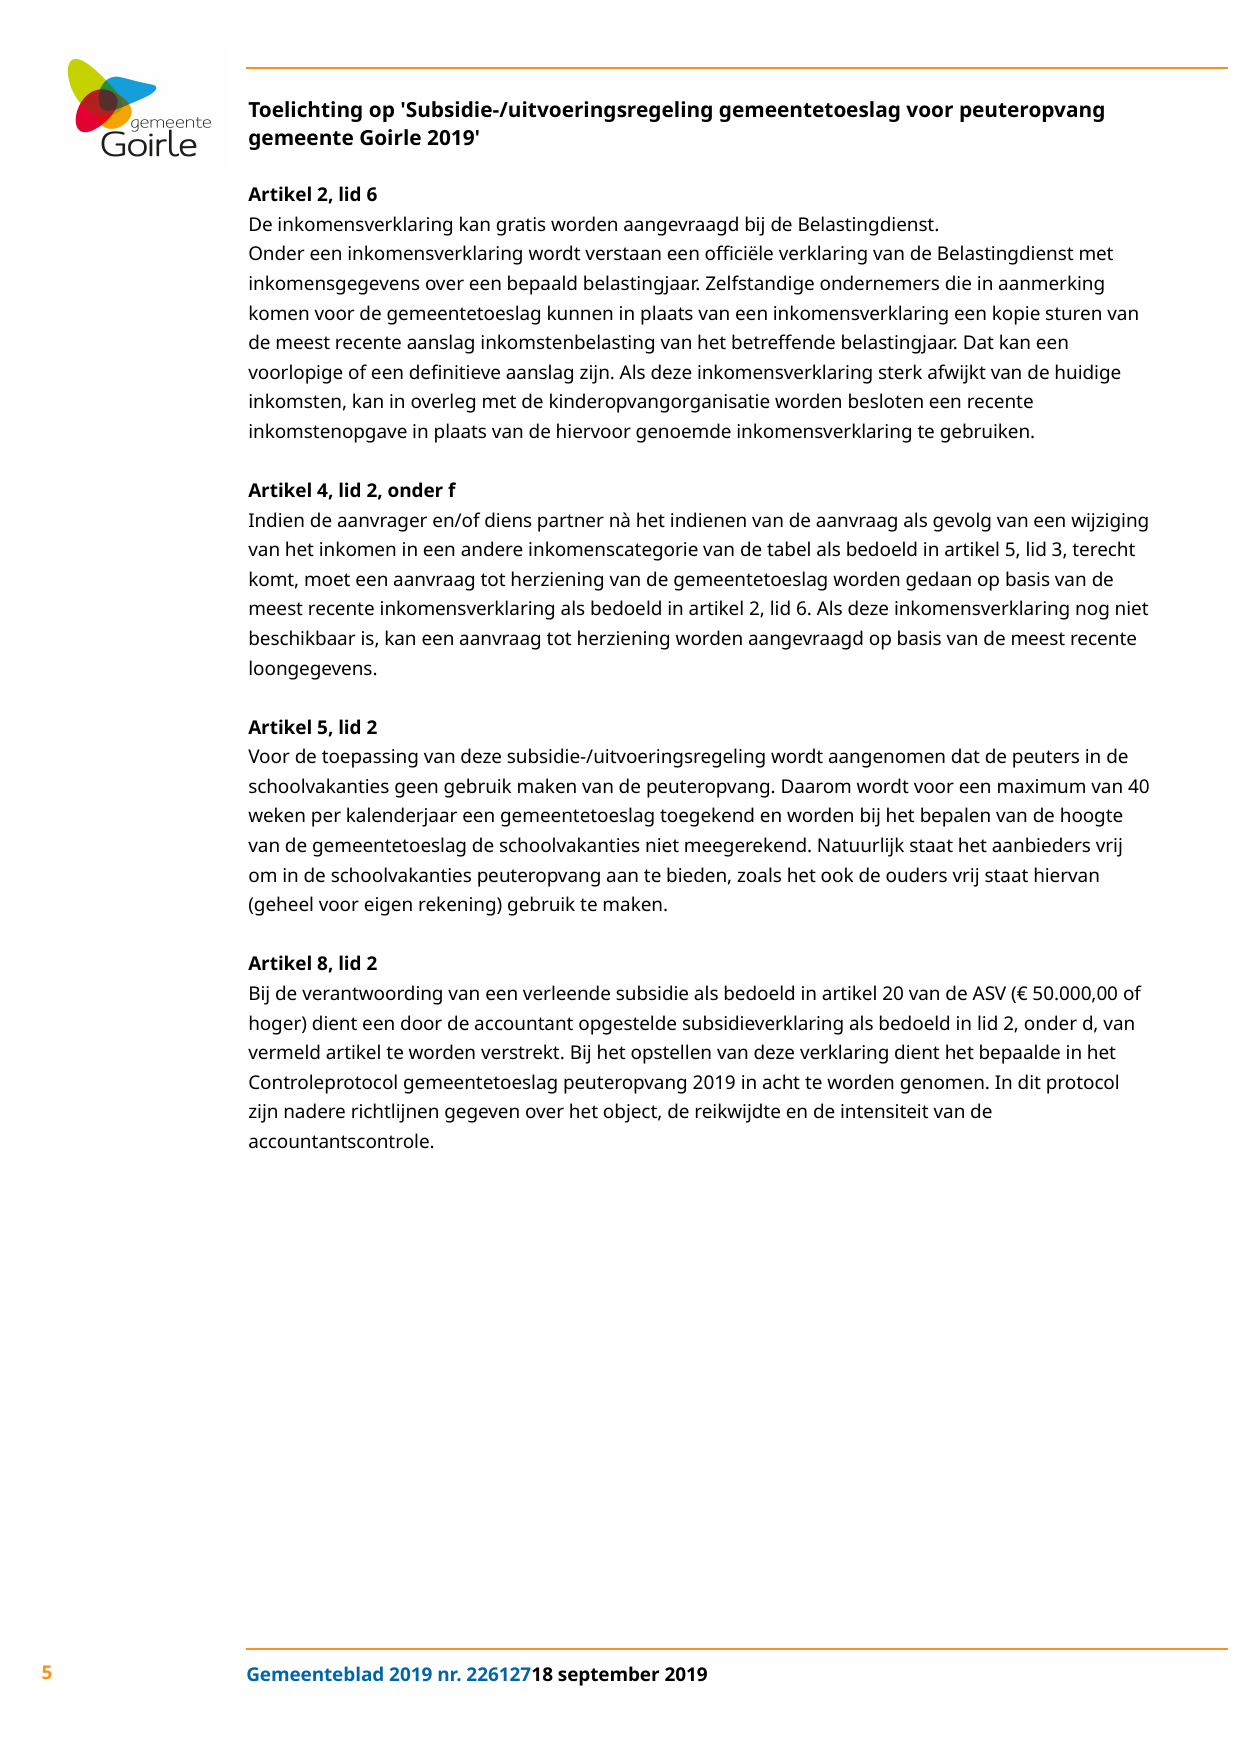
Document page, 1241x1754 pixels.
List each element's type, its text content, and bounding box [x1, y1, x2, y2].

text Artikel 2, lid 6 [248, 181, 1152, 207]
text Onder een inkomensverklaring wordt verstaan een officiële verklaring van de Belastingdienst met inkomensgegevens over een bepaald belastingjaar. Zelfstandige ondernemers die in aanmerking komen voor de gemeentetoeslag kunnen in plaats van een inkomensverklaring een kopie sturen van de meest recente aanslag inkomstenbelasting van het betreffende belastingjaar. Dat kan een voorlopige of een definitieve aanslag zijn. Als deze inkomensverklaring sterk afwijkt van de huidige inkomsten, kan in overleg met de kinderopvangorganisatie worden besloten een recente inkomstenopgave in plaats van de hiervoor genoemde inkomensverklaring te gebruiken. [248, 241, 1152, 444]
text Bij de verantwoording van een verleende subsidie als bedoeld in artikel 20 van de ASV (€ 50.000,00 of hoger) dient een door de accountant opgestelde subsidieverklaring als bedoeld in lid 2, onder d, van vermeld artikel te worden verstrekt. Bij het opstellen van deze verklaring dient het bepaalde in het Controleprotocol gemeentetoeslag peuteropvang 2019 in acht te worden genomen. In dit protocol zijn nadere richtlijnen gegeven over het object, de reikwijdte en de intensiteit van de accountantscontrole. [248, 980, 1152, 1154]
picture [41, 47, 231, 172]
text Artikel 8, lid 2 [248, 951, 1152, 976]
text De inkomensverklaring kan gratis worden aangevraagd bij de Belastingdienst. [248, 211, 1152, 237]
text Toelichting op 'Subsidie-/uitvoeringsregeling gemeentetoeslag voor peuteropvang gemeente Goirle 2019' [248, 95, 1152, 152]
text Artikel 4, lid 2, onder f [248, 477, 1152, 503]
text Indien de aanvrager en/of diens partner nà het indienen van de aanvraag als gevolg van een wijziging van het inkomen in een andere inkomenscategorie van de tabel als bedoeld in artikel 5, lid 3, terecht komt, moet een aanvraag tot herziening van de gemeentetoeslag worden gedaan op basis van de meest recente inkomensverklaring als bedoeld in artikel 2, lid 6. Als deze inkomensverklaring nog niet beschikbaar is, kan een aanvraag tot herziening worden aangevraagd op basis van de meest recente loongegevens. [248, 507, 1152, 680]
text Artikel 5, lid 2 [248, 714, 1152, 739]
text Voor de toepassing van deze subsidie-/uitvoeringsregeling wordt aangenomen dat de peuters in de schoolvakanties geen gebruik maken van de peuteropvang. Daarom wordt voor een maximum van 40 weken per kalenderjaar een gemeentetoeslag toegekend en worden bij het bepalen van de hoogte van de gemeentetoeslag de schoolvakanties niet meegerekend. Natuurlijk staat het aanbieders vrij om in de schoolvakanties peuteropvang aan te bieden, zoals het ook de ouders vrij staat hiervan (geheel voor eigen rekening) gebruik te maken. [248, 743, 1152, 917]
